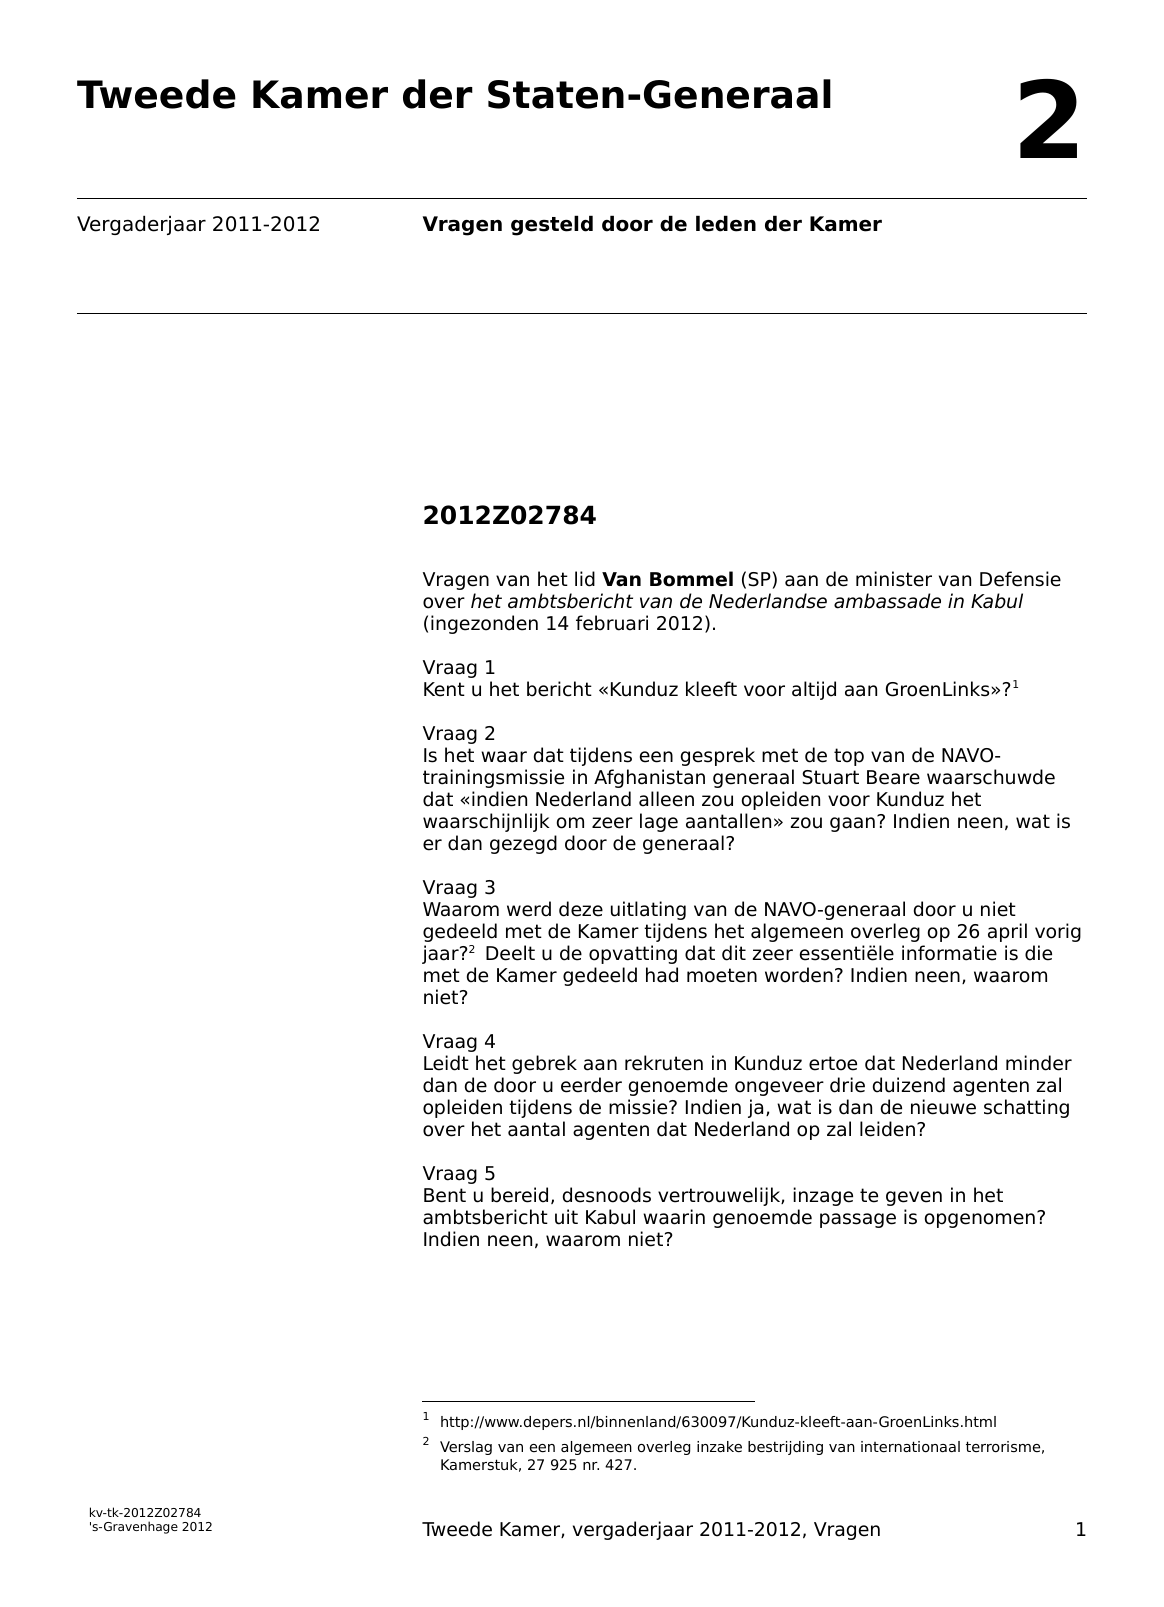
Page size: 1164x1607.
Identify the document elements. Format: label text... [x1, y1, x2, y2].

text Is het waar dat tijdens een gesprek met de top van de NAVO-trainingsmissie in Afghanistan generaal Stuart Beare waarschuwde dat «indien Nederland alleen zou opleiden voor Kunduz het waarschijnlijk om zeer lage aantallen» zou gaan? Indien neen, wat is er dan gezegd door de generaal? [422, 745, 1087, 855]
text Bent u bereid, desnoods vertrouwelijk, inzage te geven in het ambtsbericht uit Kabul waarin genoemde passage is opgenomen? Indien neen, waarom niet? [422, 1185, 1087, 1251]
text Vraag 5 [422, 1163, 1087, 1185]
text 2012Z02784 [422, 501, 1087, 531]
text Vragen van het lid Van Bommel (SP) aan de minister van Defensie over het ambtsbericht van de Nederlandse ambassade in Kabul (ingezonden 14 februari 2012). [422, 569, 1087, 635]
table_cell Vergaderjaar 2011-2012 [77, 199, 422, 313]
text Vraag 3 [422, 877, 1087, 899]
table_header Tweede Kamer der Staten-Generaal [77, 59, 886, 198]
text Leidt het gebrek aan rekruten in Kunduz ertoe dat Nederland minder dan de door u eerder genoemde ongeveer drie duizend agenten zal opleiden tijdens de missie? Indien ja, wat is dan de nieuwe schatting over het aantal agenten dat Nederland op zal leiden? [422, 1053, 1087, 1141]
text kv-tk-2012Z02784 [88, 1506, 323, 1520]
text Vraag 2 [422, 723, 1087, 745]
table_header 2 [886, 59, 1087, 198]
text Vraag 4 [422, 1031, 1087, 1053]
table_cell Vragen gesteld door de leden der Kamer [422, 199, 1087, 313]
text Verslag van een algemeen overleg inzake bestrijding van internationaal terrorisme, Kamerstuk, 27 925 nr. 427. [422, 1435, 1087, 1474]
text Waarom werd deze uitlating van de NAVO-generaal door u niet gedeeld met de Kamer tijdens het algemeen overleg op 26 april vorig jaar? Deelt u de opvatting dat dit zeer essentiële informatie is die met de Kamer gedeeld had moeten worden? Indien neen, waarom niet? [422, 899, 1087, 1009]
text Vraag 1 [422, 657, 1087, 679]
text Kent u het bericht «Kunduz kleeft voor altijd aan GroenLinks»? [422, 679, 1087, 701]
text 's-Gravenhage 2012 [88, 1520, 323, 1534]
text http://www.depers.nl/binnenland/630097/Kunduz-kleeft-aan-GroenLinks.html [422, 1410, 1087, 1432]
